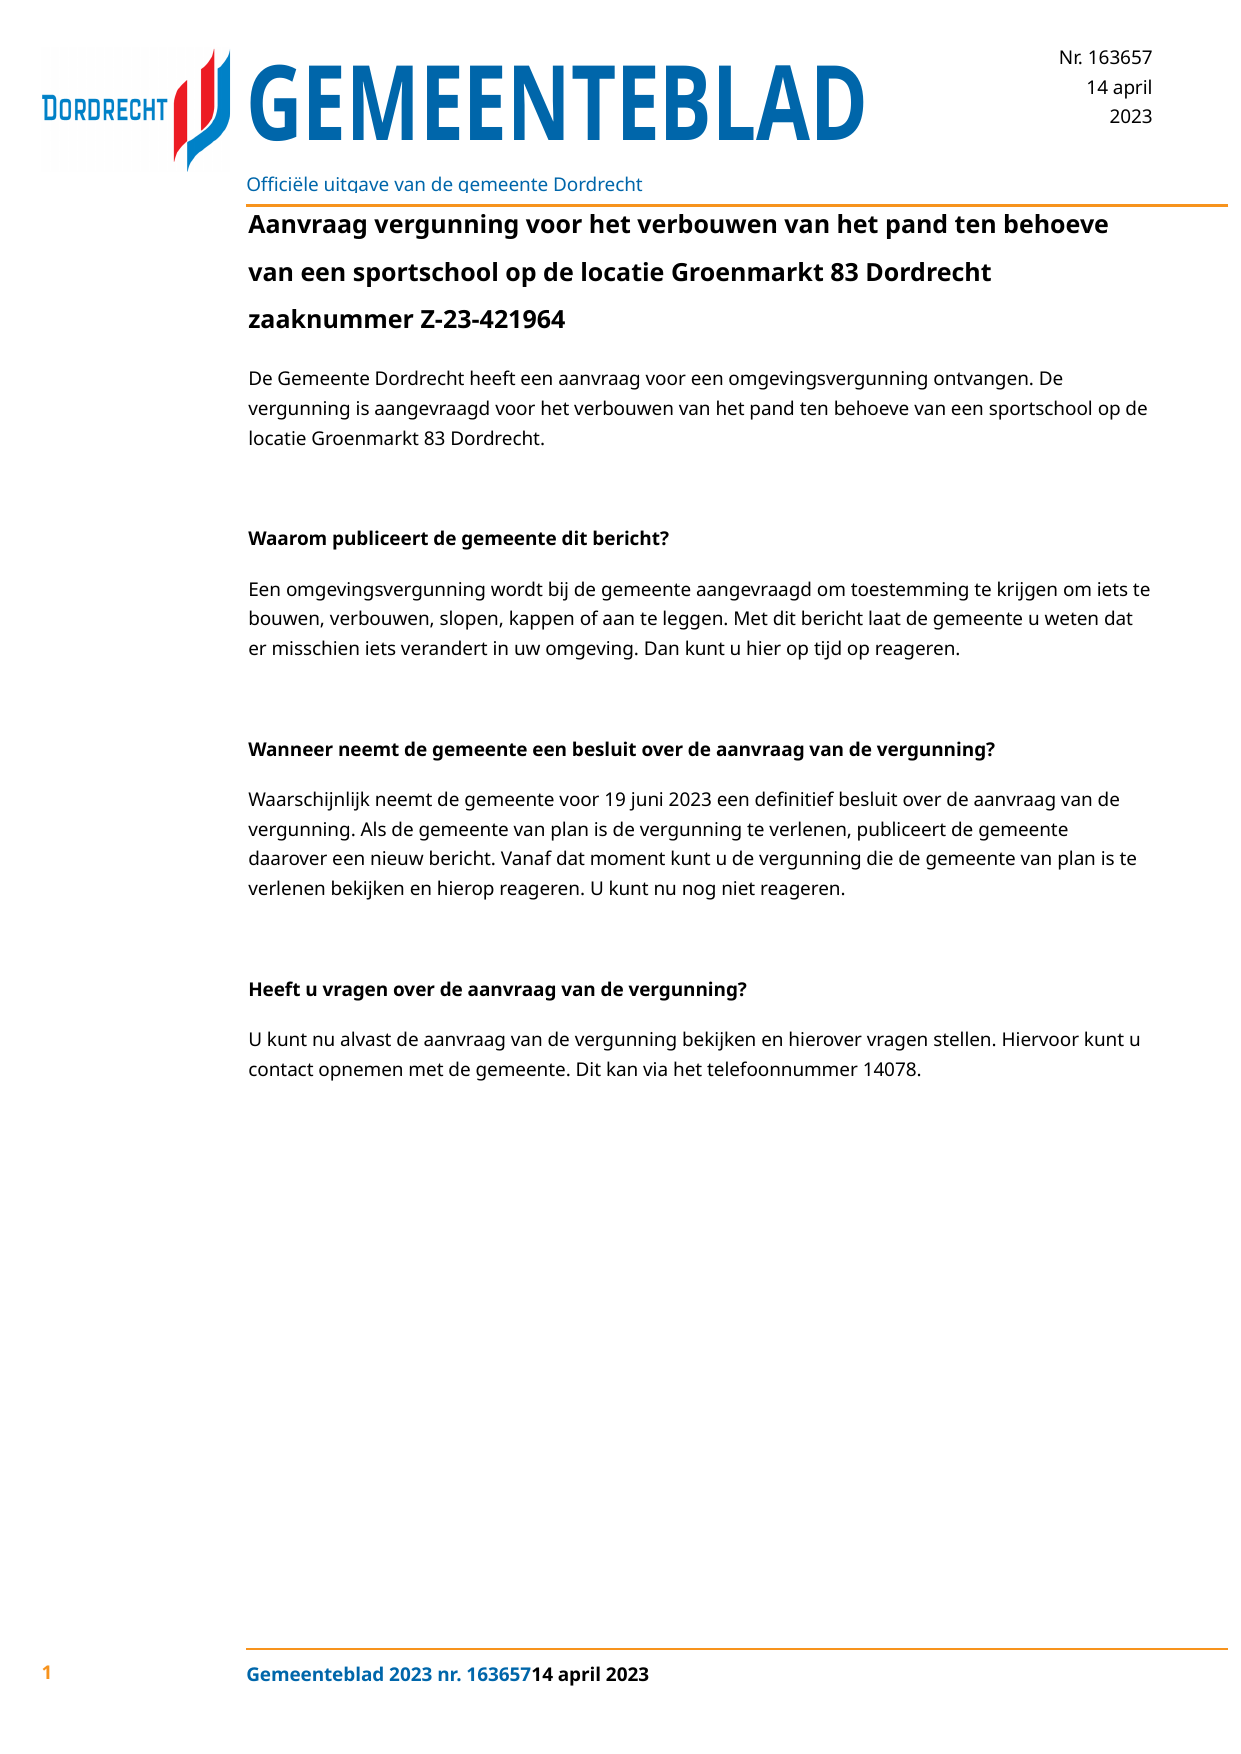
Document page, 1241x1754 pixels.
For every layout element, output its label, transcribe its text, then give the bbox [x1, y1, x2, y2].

text Wanneer neemt de gemeente een besluit over de aanvraag van de vergunning? [248, 736, 1152, 762]
text U kunt nu alvast de aanvraag van de vergunning bekijken en hierover vragen stellen. Hiervoor kunt u contact opnemen met de gemeente. Dit kan via het telefoonnummer 14078. [248, 1026, 1152, 1082]
text Waarschijnlijk neemt de gemeente voor 19 juni 2023 een definitief besluit over de aanvraag van de vergunning. Als de gemeente van plan is de vergunning te verlenen, publiceert de gemeente daarover een nieuw bericht. Vanaf dat moment kunt u de vergunning die de gemeente van plan is te verlenen bekijken en hierop reageren. U kunt nu nog niet reageren. [248, 786, 1152, 901]
text Waarom publiceert de gemeente dit bericht? [248, 526, 1152, 551]
text Aanvraag vergunning voor het verbouwen van het pand ten behoeve van een sportschool op de locatie Groenmarkt 83 Dordrecht zaaknummer Z-23-421964 [248, 207, 1152, 336]
text De Gemeente Dordrecht heeft een aanvraag voor een omgevingsvergunning ontvangen. De vergunning is aangevraagd voor het verbouwen van het pand ten behoeve van een sportschool op de locatie Groenmarkt 83 Dordrecht. [248, 366, 1152, 450]
text Een omgevingsvergunning wordt bij de gemeente aangevraagd om toestemming te krijgen om iets te bouwen, verbouwen, slopen, kappen of aan te leggen. Met dit bericht laat de gemeente u weten dat er misschien iets verandert in uw omgeving. Dan kunt u hier op tijd op reageren. [248, 576, 1152, 661]
text Heeft u vragen over de aanvraag van de vergunning? [248, 976, 1152, 1002]
picture [41, 47, 231, 172]
